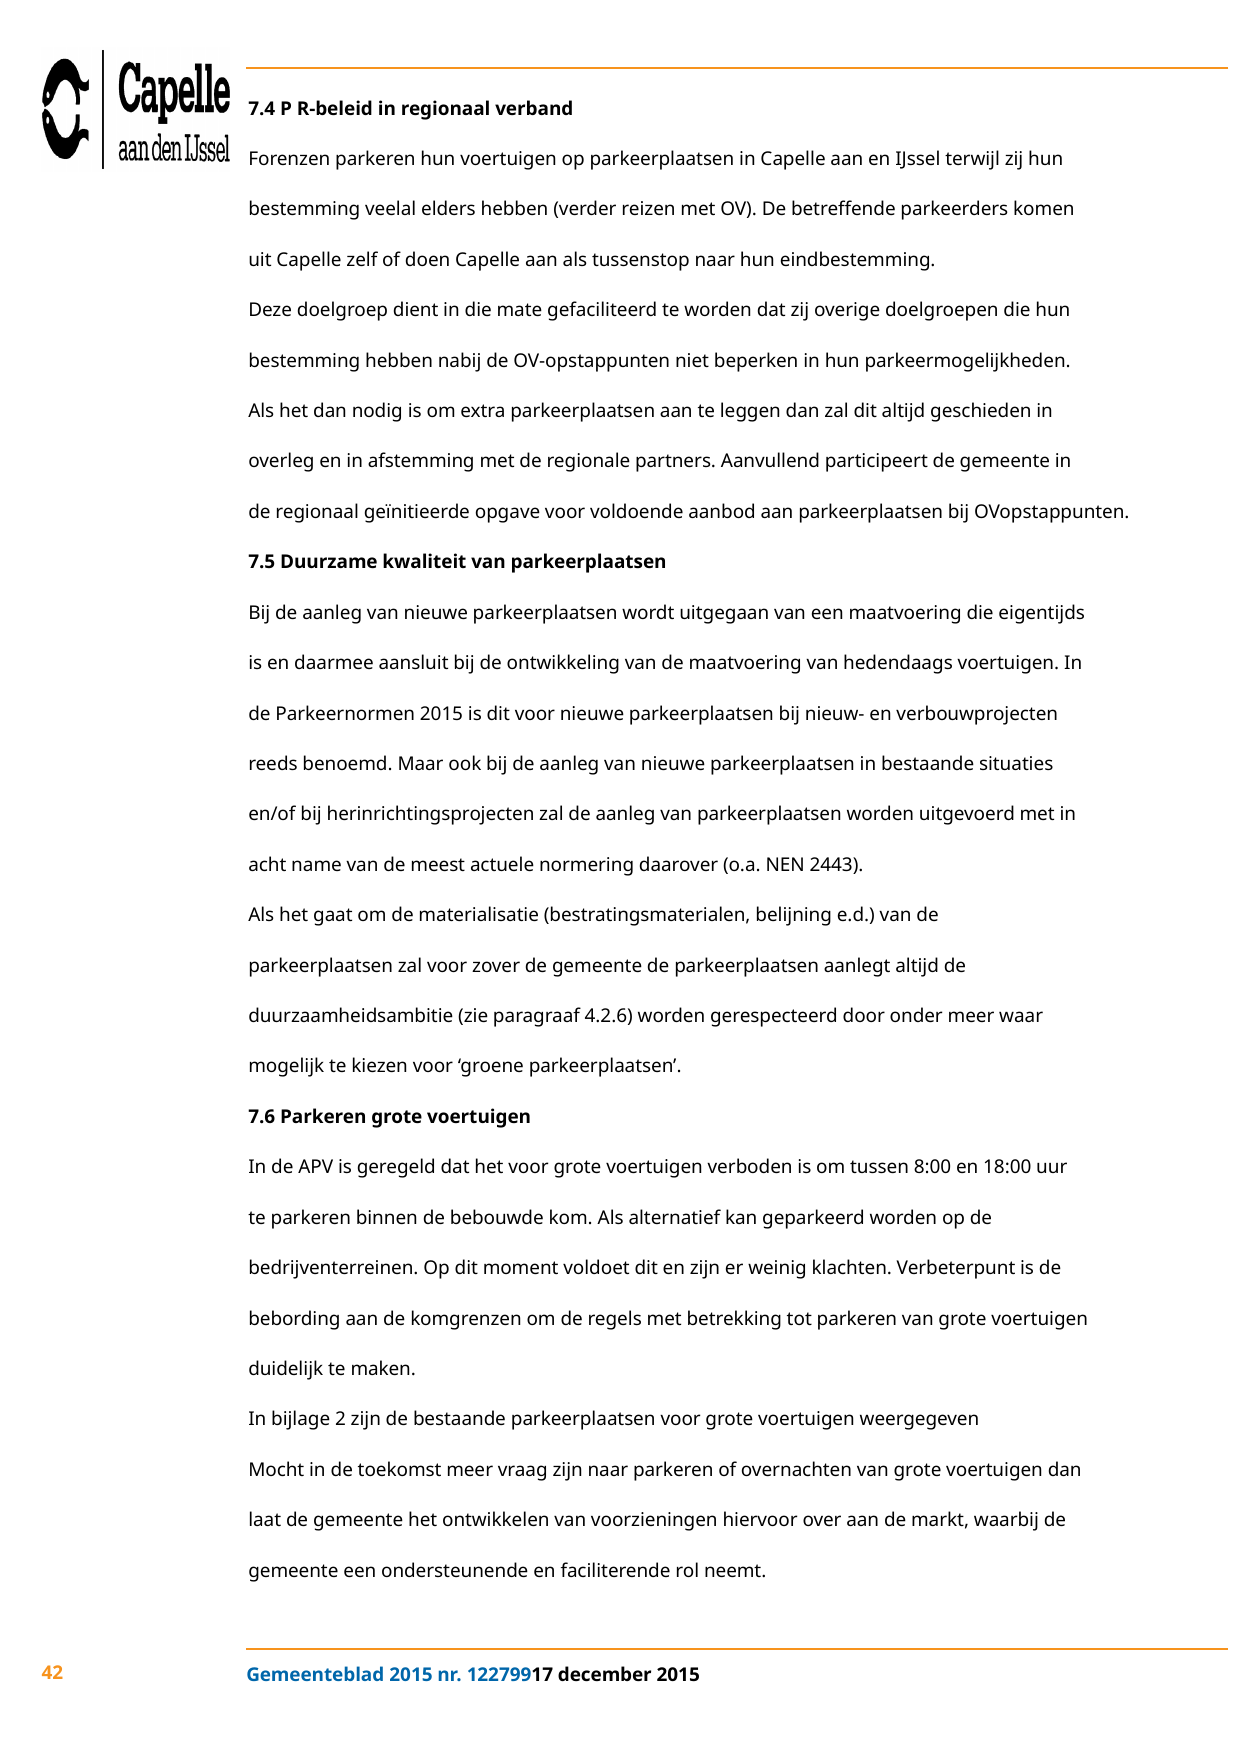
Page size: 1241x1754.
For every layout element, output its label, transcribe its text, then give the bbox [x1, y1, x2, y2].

text 7.6 Parkeren grote voertuigen [248, 1103, 1152, 1129]
text 7.4 P R-beleid in regionaal verband [248, 95, 1152, 121]
text de Parkeernormen 2015 is dit voor nieuwe parkeerplaatsen bij nieuw- en verbouwprojecten [248, 700, 1152, 726]
text duurzaamheidsambitie (zie paragraaf 4.2.6) worden gerespecteerd door onder meer waar [248, 1002, 1152, 1028]
text Als het dan nodig is om extra parkeerplaatsen aan te leggen dan zal dit altijd geschieden in [248, 397, 1152, 423]
text bestemming hebben nabij de OV-opstappunten niet beperken in hun parkeermogelijkheden. [248, 347, 1152, 373]
text Bij de aanleg van nieuwe parkeerplaatsen wordt uitgegaan van een maatvoering die eigentijds [248, 599, 1152, 625]
text In bijlage 2 zijn de bestaande parkeerplaatsen voor grote voertuigen weergegeven [248, 1406, 1152, 1431]
text mogelijk te kiezen voor ‘groene parkeerplaatsen’. [248, 1053, 1152, 1078]
picture [41, 47, 231, 172]
text de regionaal geïnitieerde opgave voor voldoende aanbod aan parkeerplaatsen bij OVopstappunten. [248, 498, 1152, 524]
text overleg en in afstemming met de regionale partners. Aanvullend participeert de gemeente in [248, 448, 1152, 473]
text Als het gaat om de materialisatie (bestratingsmaterialen, belijning e.d.) van de [248, 901, 1152, 927]
text is en daarmee aansluit bij de ontwikkeling van de maatvoering van hedendaags voertuigen. In [248, 649, 1152, 675]
text te parkeren binnen de bebouwde kom. Als alternatief kan geparkeerd worden op de [248, 1204, 1152, 1230]
text gemeente een ondersteunende en faciliterende rol neemt. [248, 1557, 1152, 1583]
text bebording aan de komgrenzen om de regels met betrekking tot parkeren van grote voertuigen [248, 1305, 1152, 1331]
text Deze doelgroep dient in die mate gefaciliteerd te worden dat zij overige doelgroepen die hun [248, 296, 1152, 322]
text Mocht in de toekomst meer vraag zijn naar parkeren of overnachten van grote voertuigen dan [248, 1456, 1152, 1482]
text In de APV is geregeld dat het voor grote voertuigen verboden is om tussen 8:00 en 18:00 uur [248, 1153, 1152, 1179]
text bestemming veelal elders hebben (verder reizen met OV). De betreffende parkeerders komen [248, 196, 1152, 221]
text parkeerplaatsen zal voor zover de gemeente de parkeerplaatsen aanlegt altijd de [248, 952, 1152, 978]
text en/of bij herinrichtingsprojecten zal de aanleg van parkeerplaatsen worden uitgevoerd met in [248, 801, 1152, 826]
text 7.5 Duurzame kwaliteit van parkeerplaatsen [248, 548, 1152, 574]
text duidelijk te maken. [248, 1355, 1152, 1381]
text uit Capelle zelf of doen Capelle aan als tussenstop naar hun eindbestemming. [248, 246, 1152, 272]
text reeds benoemd. Maar ook bij de aanleg van nieuwe parkeerplaatsen in bestaande situaties [248, 750, 1152, 776]
text Forenzen parkeren hun voertuigen op parkeerplaatsen in Capelle aan en IJssel terwijl zij hun [248, 145, 1152, 171]
text laat de gemeente het ontwikkelen van voorzieningen hiervoor over aan de markt, waarbij de [248, 1506, 1152, 1532]
text acht name van de meest actuele normering daarover (o.a. NEN 2443). [248, 851, 1152, 877]
text bedrijventerreinen. Op dit moment voldoet dit en zijn er weinig klachten. Verbeterpunt is de [248, 1254, 1152, 1280]
